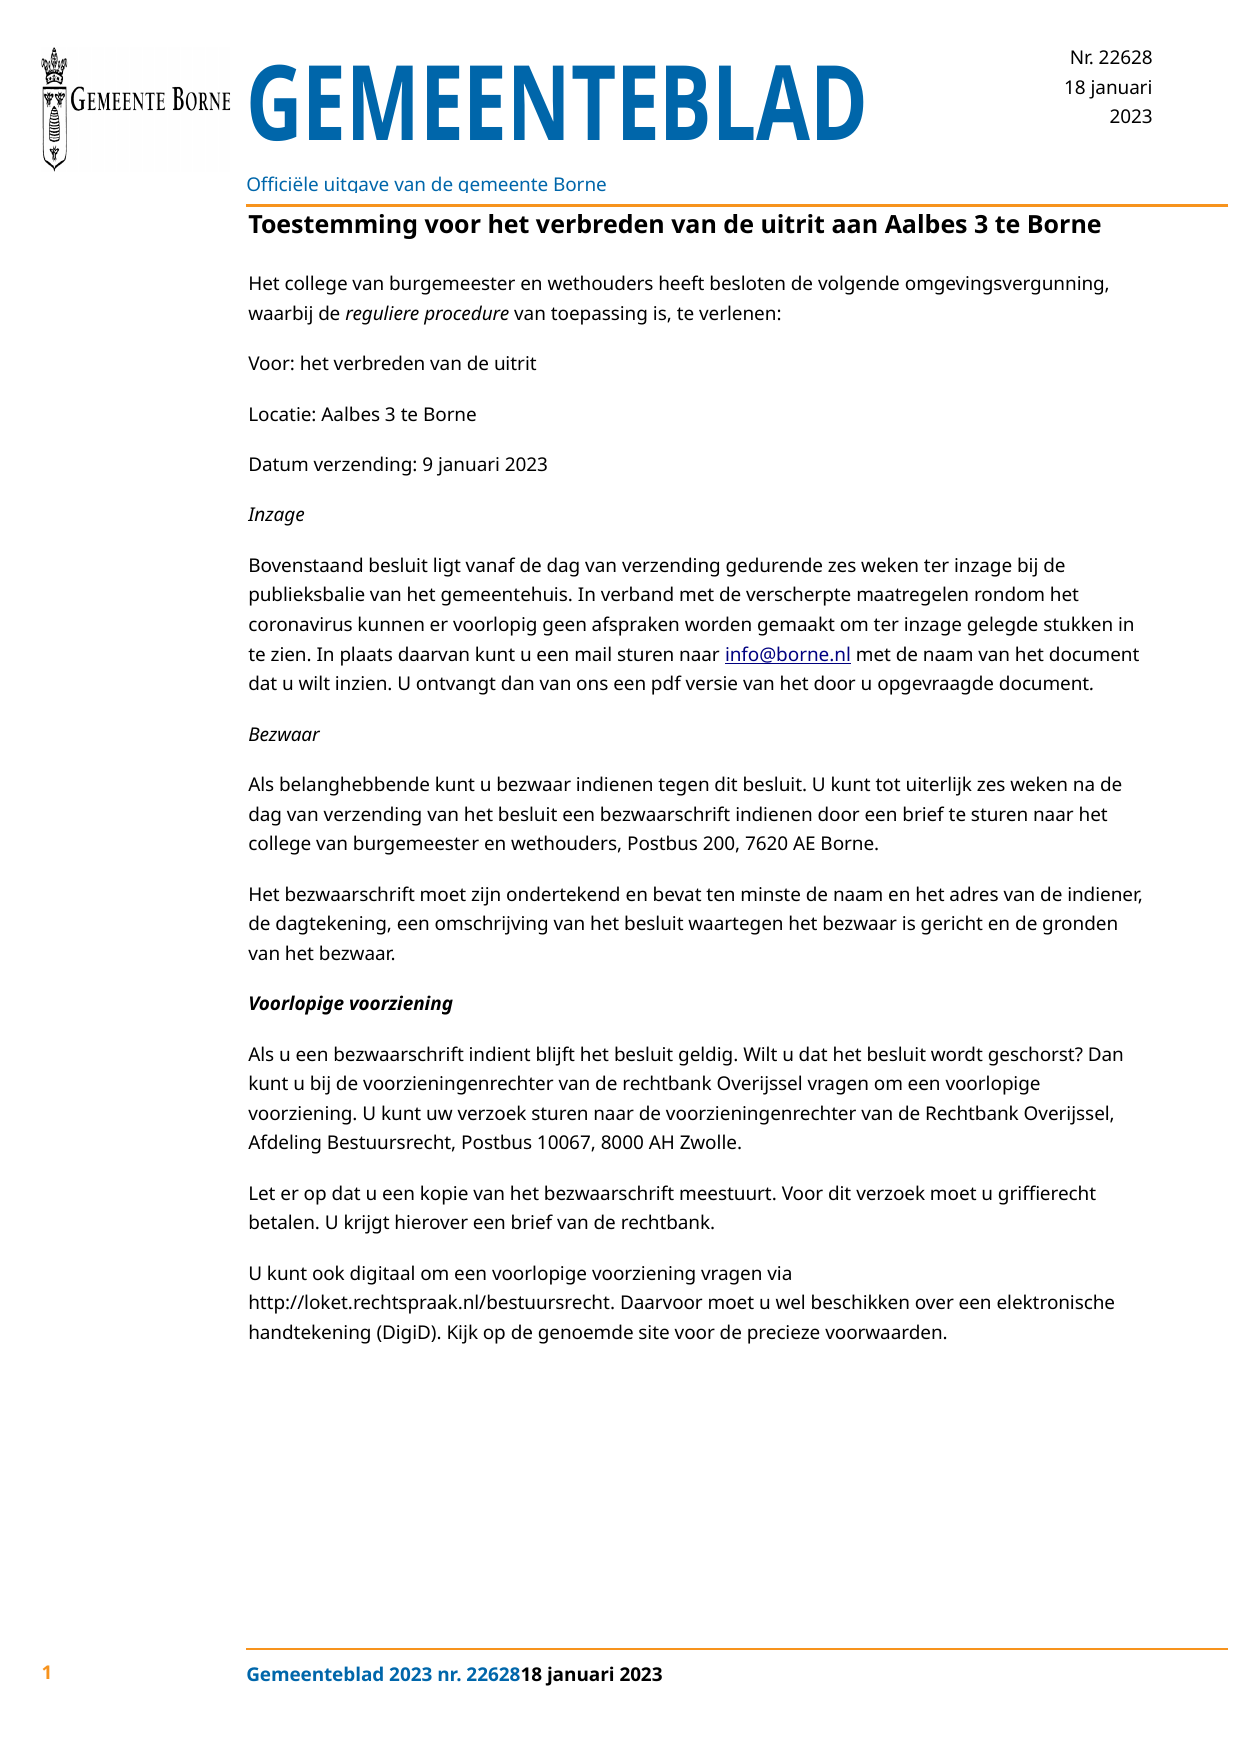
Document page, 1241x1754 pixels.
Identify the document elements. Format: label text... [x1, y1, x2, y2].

picture [41, 47, 231, 172]
text Voorlopige voorziening [248, 990, 1152, 1016]
text Voor: het verbreden van de uitrit [248, 350, 1152, 376]
text Inzage [248, 502, 1152, 527]
text Locatie: Aalbes 3 te Borne [248, 401, 1152, 426]
text U kunt ook digitaal om een voorlopige voorziening vragen via http://loket.rechtspraak.nl/bestuursrecht. Daarvoor moet u wel beschikken over een elektronische handtekening (DigiD). Kijk op de genoemde site voor de precieze voorwaarden. [248, 1260, 1152, 1345]
text Bezwaar [248, 721, 1152, 746]
text Het bezwaarschrift moet zijn ondertekend en bevat ten minste de naam en het adres van de indiener, de dagtekening, een omschrijving van het besluit waartegen het bezwaar is gericht en de gronden van het bezwaar. [248, 881, 1152, 966]
text Als belanghebbende kunt u bezwaar indienen tegen dit besluit. U kunt tot uiterlijk zes weken na de dag van verzending van het besluit een bezwaarschrift indienen door een brief te sturen naar het college van burgemeester en wethouders, Postbus 200, 7620 AE Borne. [248, 771, 1152, 856]
text Toestemming voor het verbreden van de uitrit aan Aalbes 3 te Borne [248, 207, 1152, 241]
text Datum verzending: 9 januari 2023 [248, 451, 1152, 477]
text Als u een bezwaarschrift indient blijft het besluit geldig. Wilt u dat het besluit wordt geschorst? Dan kunt u bij de voorzieningenrechter van de rechtbank Overijssel vragen om een voorlopige voorziening. U kunt uw verzoek sturen naar de voorzieningenrechter van de Rechtbank Overijssel, Afdeling Bestuursrecht, Postbus 10067, 8000 AH Zwolle. [248, 1041, 1152, 1155]
text Bovenstaand besluit ligt vanaf de dag van verzending gedurende zes weken ter inzage bij de publieksbalie van het gemeentehuis. In verband met de verscherpte maatregelen rondom het coronavirus kunnen er voorlopig geen afspraken worden gemaakt om ter inzage gelegde stukken in te zien. In plaats daarvan kunt u een mail sturen naar info@borne.nl met de naam van het document dat u wilt inzien. U ontvangt dan van ons een pdf versie van het door u opgevraagde document. [248, 552, 1152, 696]
text Het college van burgemeester en wethouders heeft besloten de volgende omgevingsvergunning, waarbij de reguliere procedure van toepassing is, te verlenen: [248, 270, 1152, 326]
text Let er op dat u een kopie van het bezwaarschrift meestuurt. Voor dit verzoek moet u griffierecht betalen. U krijgt hierover een brief van de rechtbank. [248, 1180, 1152, 1235]
